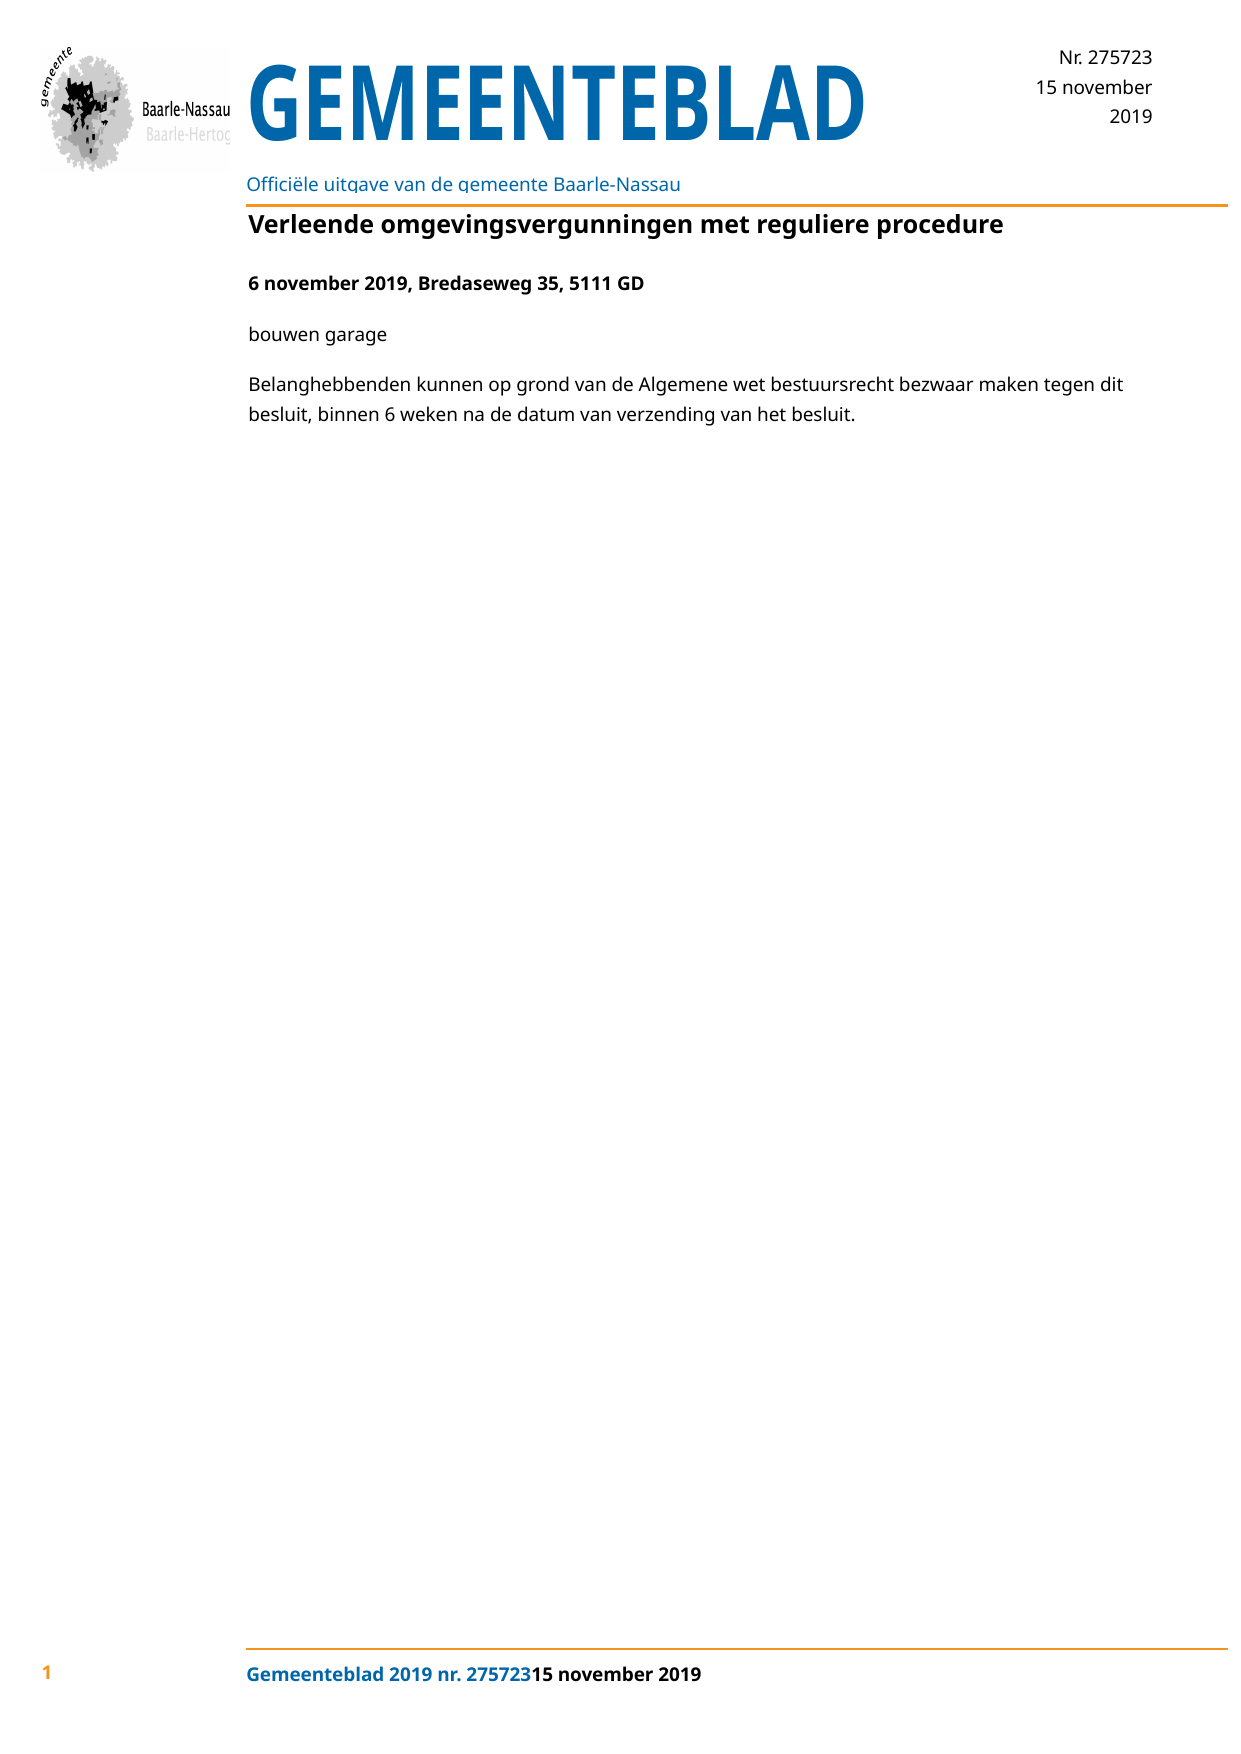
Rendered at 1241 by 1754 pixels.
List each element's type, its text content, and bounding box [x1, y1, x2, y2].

text Belanghebbenden kunnen op grond van de Algemene wet bestuursrecht bezwaar maken tegen dit besluit, binnen 6 weken na de datum van verzending van het besluit. [248, 371, 1152, 426]
text bouwen garage [248, 321, 1152, 346]
text 6 november 2019, Bredaseweg 35, 5111 GD [248, 270, 1152, 296]
picture [41, 47, 231, 172]
text Verleende omgevingsvergunningen met reguliere procedure [248, 207, 1152, 241]
